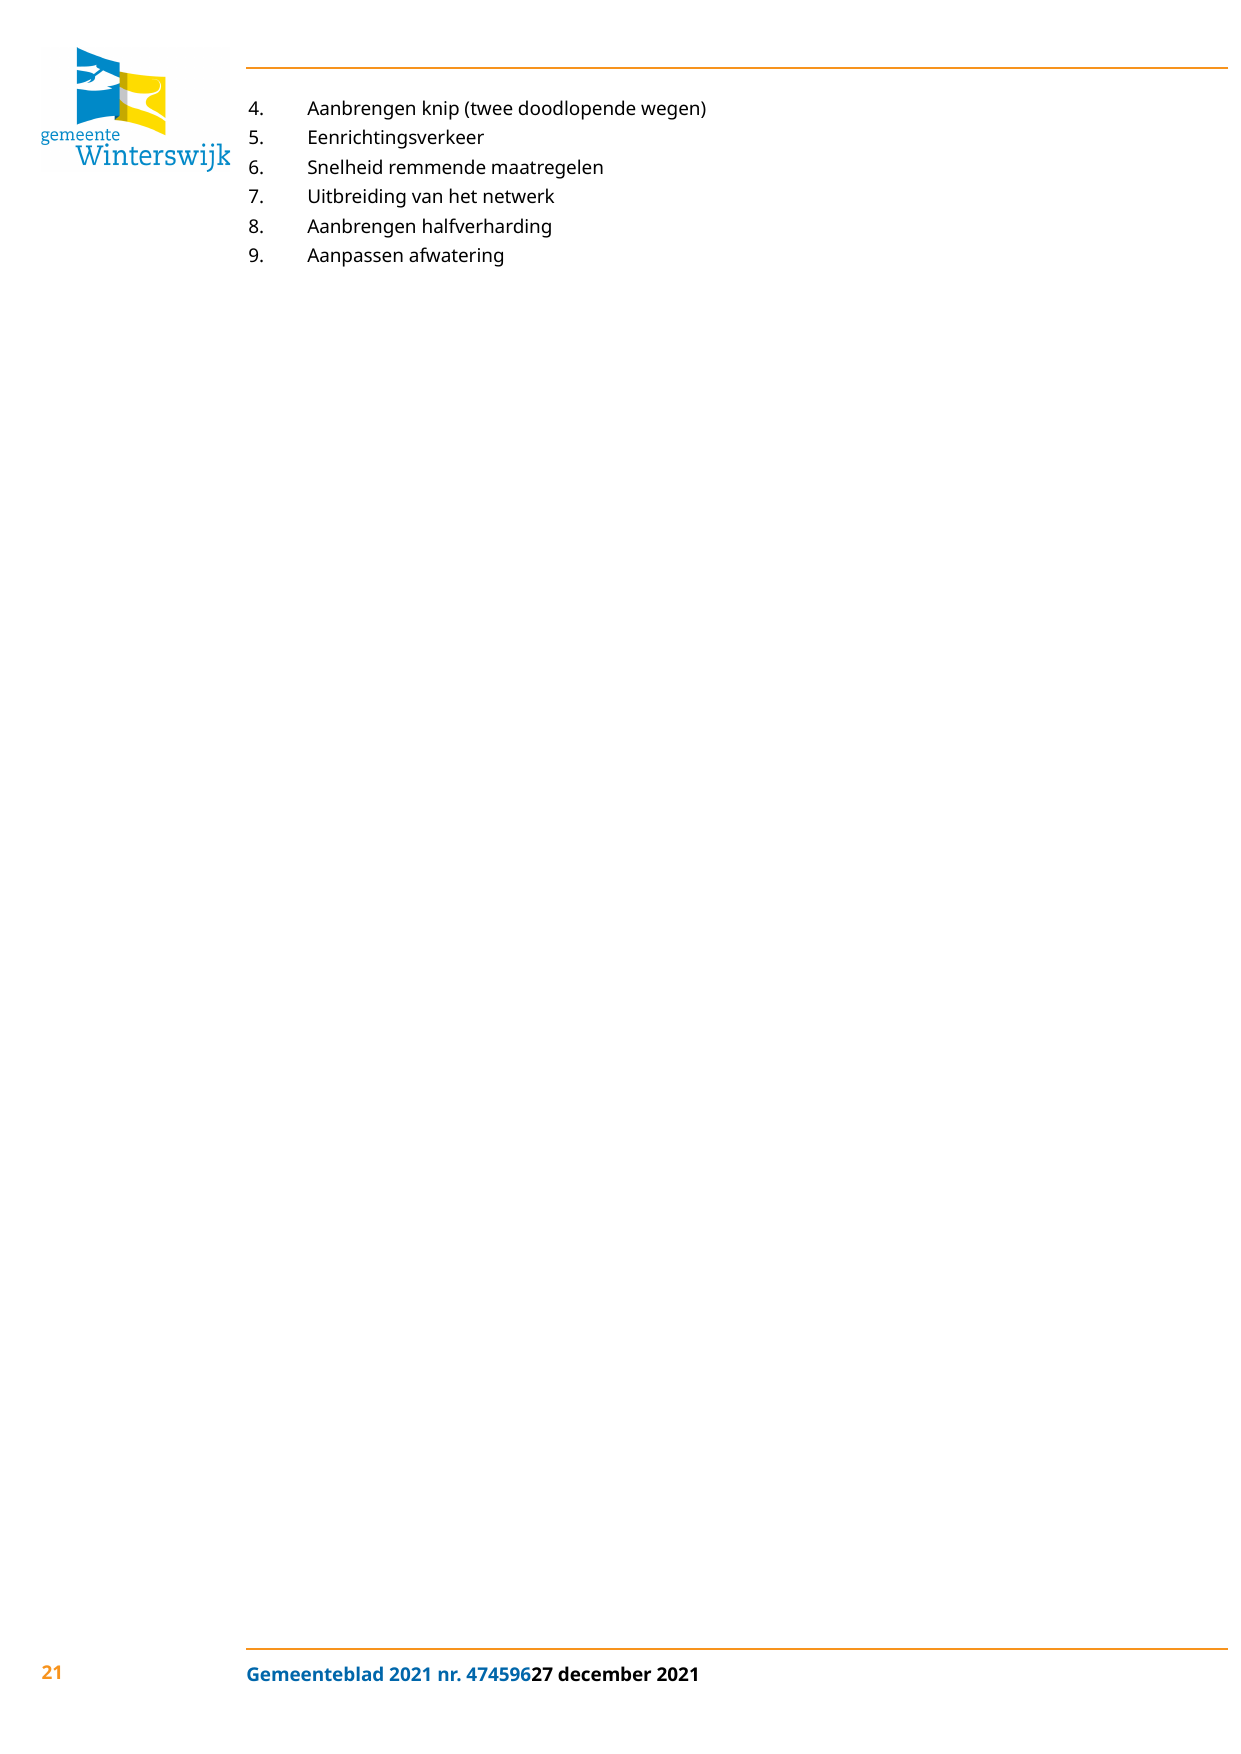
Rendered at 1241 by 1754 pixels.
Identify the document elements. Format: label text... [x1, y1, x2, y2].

list Eenrichtingsverkeer [248, 124, 1152, 150]
list Aanpassen afwatering [248, 243, 1152, 268]
picture [225, 153, 231, 162]
picture [41, 47, 231, 172]
list Snelheid remmende maatregelen [248, 154, 1152, 180]
list Aanbrengen knip (twee doodlopende wegen) [248, 95, 1152, 121]
list Aanbrengen halfverharding [248, 213, 1152, 239]
list Uitbreiding van het netwerk [248, 183, 1152, 209]
